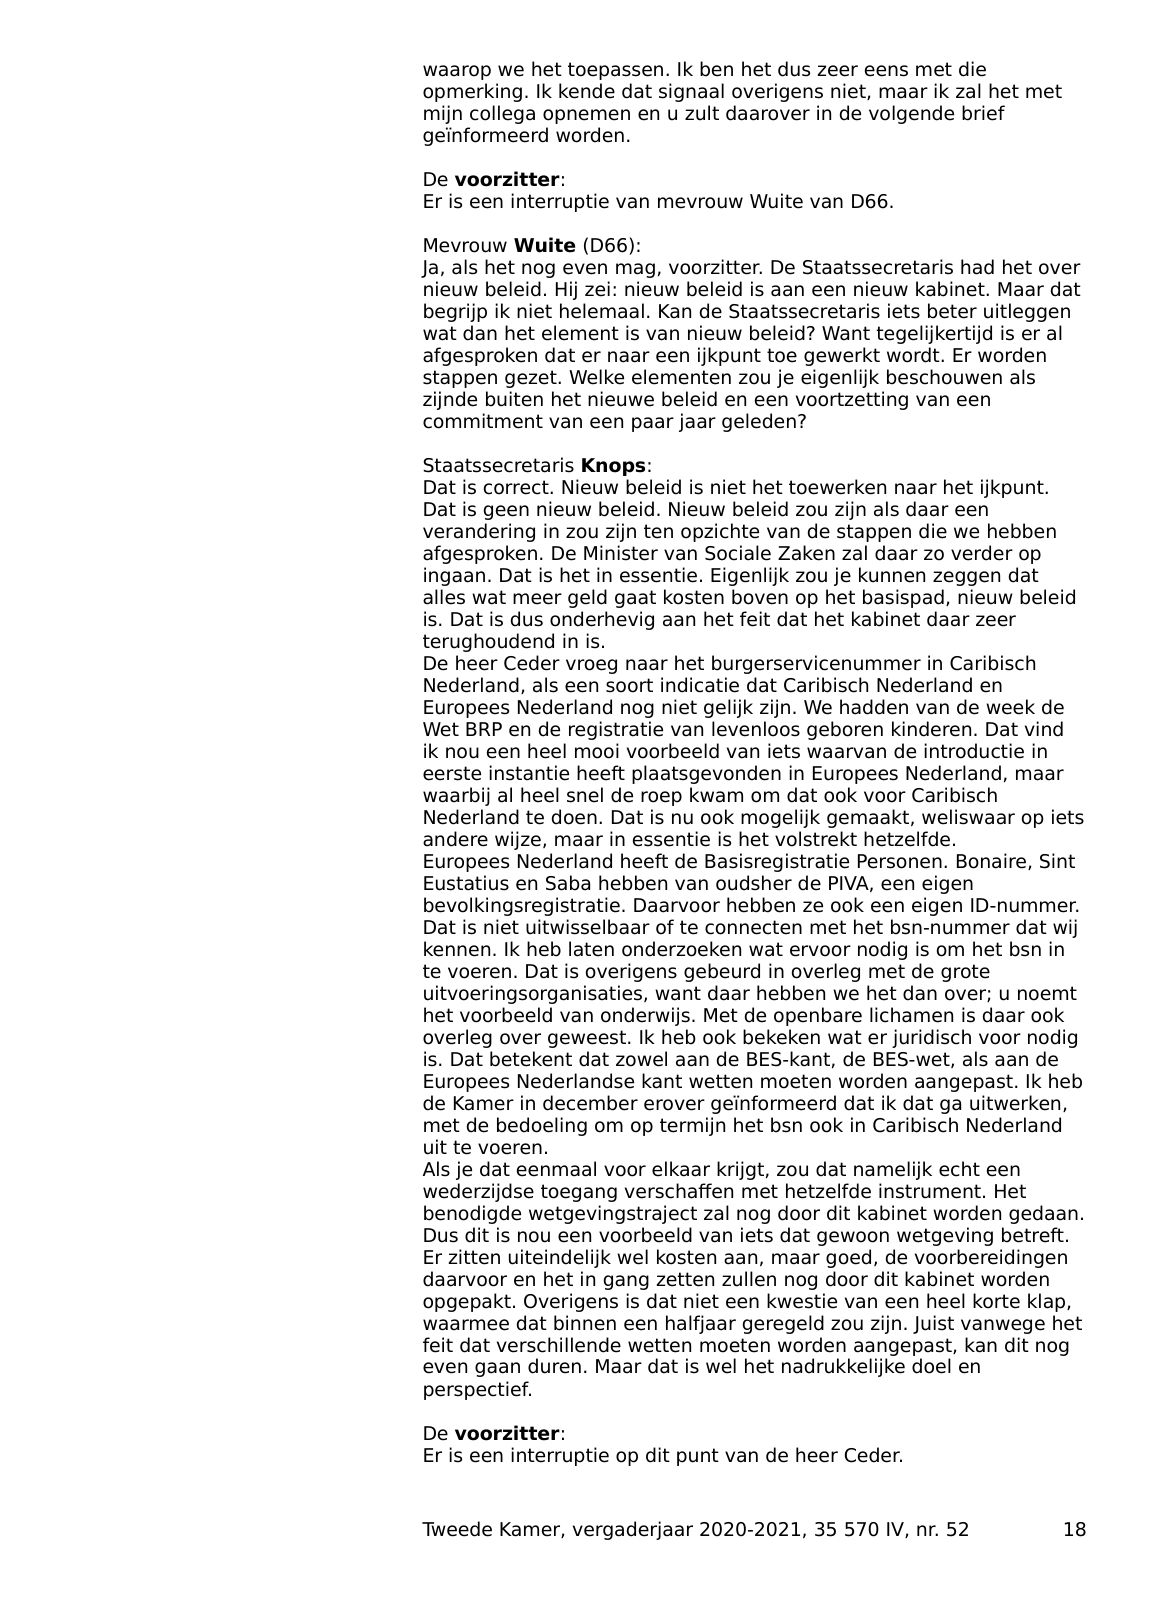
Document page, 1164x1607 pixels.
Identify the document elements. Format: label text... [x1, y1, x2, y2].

text Mevrouw Wuite (D66): [422, 235, 1087, 257]
text Staatssecretaris Knops: [422, 455, 1087, 477]
text Er is een interruptie van mevrouw Wuite van D66. [422, 191, 1087, 213]
text Er is een interruptie op dit punt van de heer Ceder. [422, 1444, 1087, 1467]
text De voorzitter: [422, 169, 1087, 191]
text Europees Nederland heeft de Basisregistratie Personen. Bonaire, Sint Eustatius en Saba hebben van oudsher de PIVA, een eigen bevolkingsregistratie. Daarvoor hebben ze ook een eigen ID-nummer. Dat is niet uitwisselbaar of te connecten met het bsn-nummer dat wij kennen. Ik heb laten onderzoeken wat ervoor nodig is om het bsn in te voeren. Dat is overigens gebeurd in overleg met de grote uitvoeringsorganisaties, want daar hebben we het dan over; u noemt het voorbeeld van onderwijs. Met de openbare lichamen is daar ook overleg over geweest. Ik heb ook bekeken wat er juridisch voor nodig is. Dat betekent dat zowel aan de BES-kant, de BES-wet, als aan de Europees Nederlandse kant wetten moeten worden aangepast. Ik heb de Kamer in december erover geïnformeerd dat ik dat ga uitwerken, met de bedoeling om op termijn het bsn ook in Caribisch Nederland uit te voeren. [422, 851, 1087, 1159]
text waarop we het toepassen. Ik ben het dus zeer eens met die opmerking. Ik kende dat signaal overigens niet, maar ik zal het met mijn collega opnemen en u zult daarover in de volgende brief geïnformeerd worden. [422, 59, 1087, 147]
text De voorzitter: [422, 1423, 1087, 1444]
text Als je dat eenmaal voor elkaar krijgt, zou dat namelijk echt een wederzijdse toegang verschaffen met hetzelfde instrument. Het benodigde wetgevingstraject zal nog door dit kabinet worden gedaan. Dus dit is nou een voorbeeld van iets dat gewoon wetgeving betreft. Er zitten uiteindelijk wel kosten aan, maar goed, de voorbereidingen daarvoor en het in gang zetten zullen nog door dit kabinet worden opgepakt. Overigens is dat niet een kwestie van een heel korte klap, waarmee dat binnen een halfjaar geregeld zou zijn. Juist vanwege het feit dat verschillende wetten moeten worden aangepast, kan dit nog even gaan duren. Maar dat is wel het nadrukkelijke doel en perspectief. [422, 1159, 1087, 1400]
text De heer Ceder vroeg naar het burgerservicenummer in Caribisch Nederland, als een soort indicatie dat Caribisch Nederland en Europees Nederland nog niet gelijk zijn. We hadden van de week de Wet BRP en de registratie van levenloos geboren kinderen. Dat vind ik nou een heel mooi voorbeeld van iets waarvan de introductie in eerste instantie heeft plaatsgevonden in Europees Nederland, maar waarbij al heel snel de roep kwam om dat ook voor Caribisch Nederland te doen. Dat is nu ook mogelijk gemaakt, weliswaar op iets andere wijze, maar in essentie is het volstrekt hetzelfde. [422, 653, 1087, 851]
text Ja, als het nog even mag, voorzitter. De Staatssecretaris had het over nieuw beleid. Hij zei: nieuw beleid is aan een nieuw kabinet. Maar dat begrijp ik niet helemaal. Kan de Staatssecretaris iets beter uitleggen wat dan het element is van nieuw beleid? Want tegelijkertijd is er al afgesproken dat er naar een ijkpunt toe gewerkt wordt. Er worden stappen gezet. Welke elementen zou je eigenlijk beschouwen als zijnde buiten het nieuwe beleid en een voortzetting van een commitment van een paar jaar geleden? [422, 257, 1087, 433]
text Dat is correct. Nieuw beleid is niet het toewerken naar het ijkpunt. Dat is geen nieuw beleid. Nieuw beleid zou zijn als daar een verandering in zou zijn ten opzichte van de stappen die we hebben afgesproken. De Minister van Sociale Zaken zal daar zo verder op ingaan. Dat is het in essentie. Eigenlijk zou je kunnen zeggen dat alles wat meer geld gaat kosten boven op het basispad, nieuw beleid is. Dat is dus onderhevig aan het feit dat het kabinet daar zeer terughoudend in is. [422, 477, 1087, 653]
